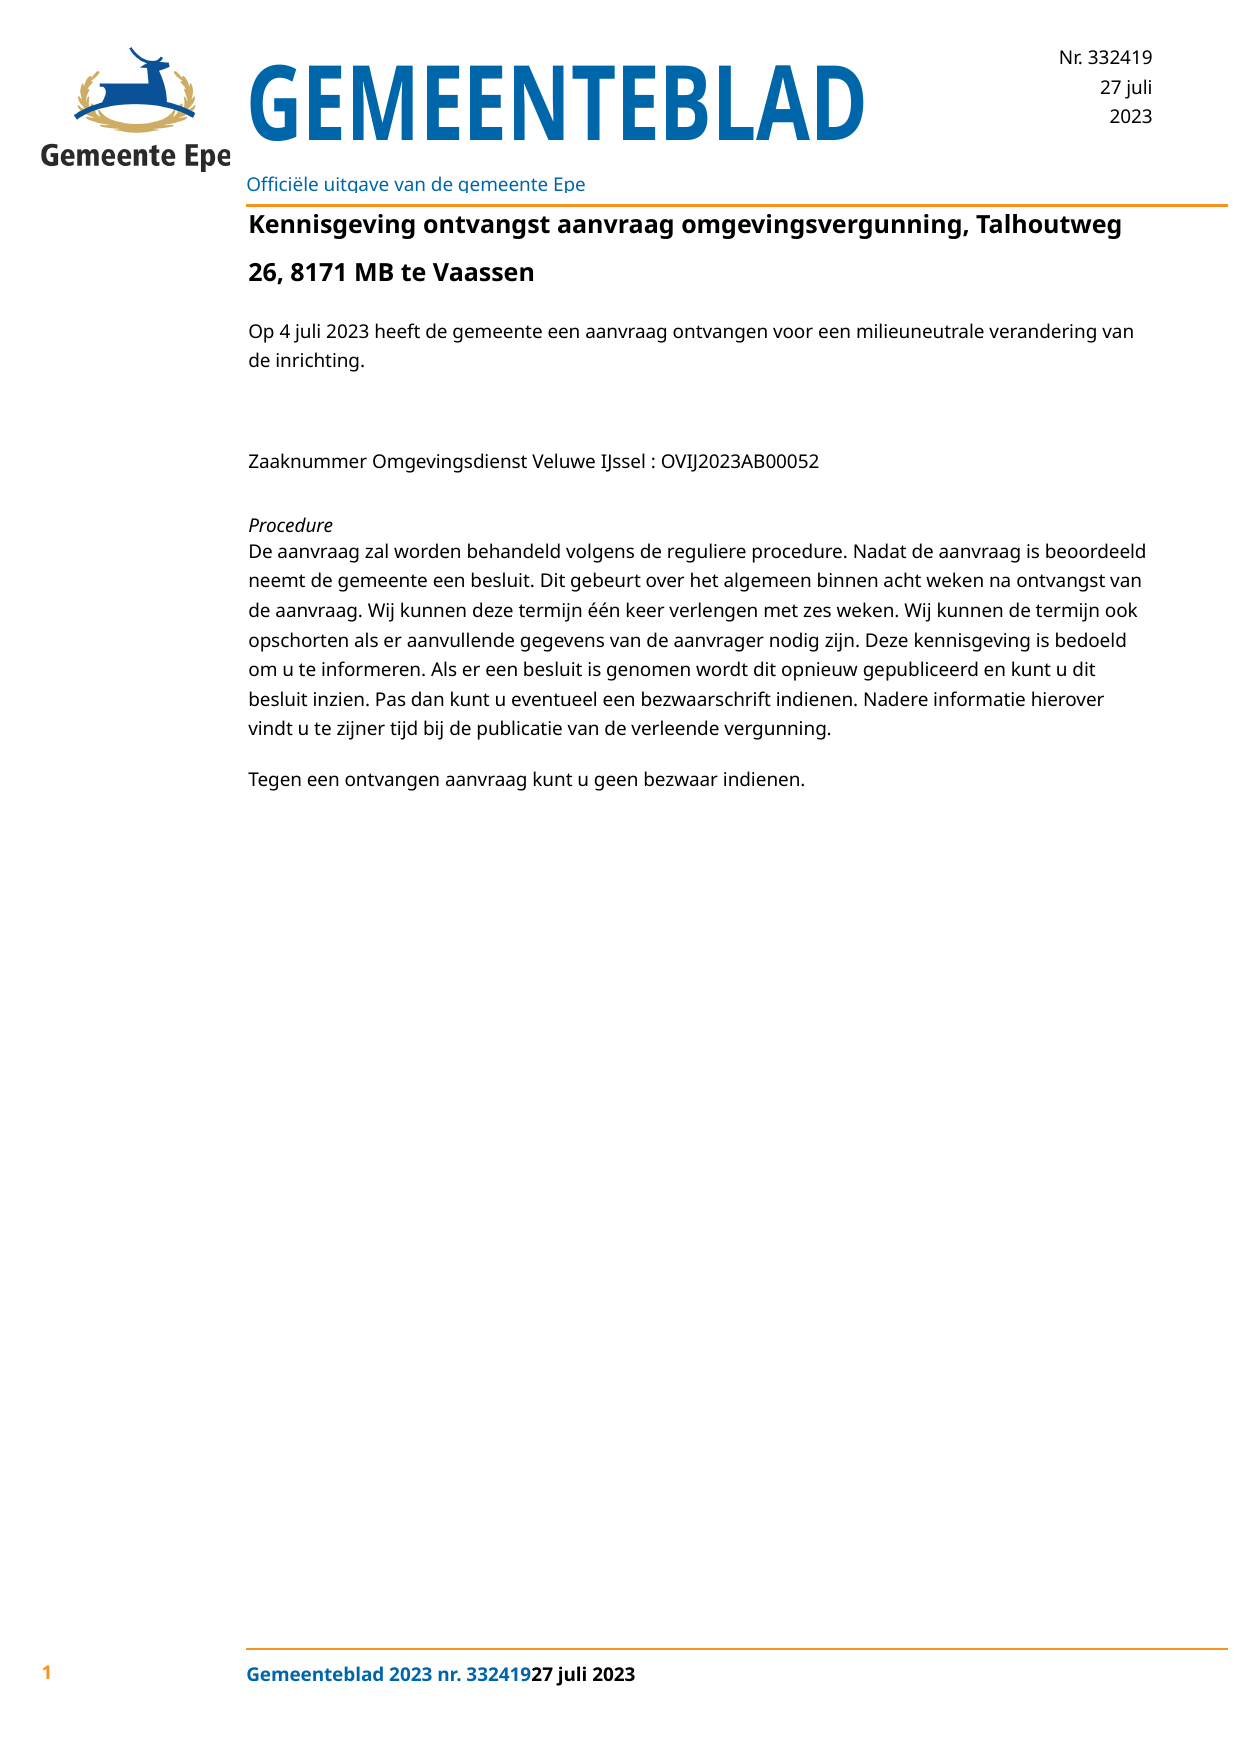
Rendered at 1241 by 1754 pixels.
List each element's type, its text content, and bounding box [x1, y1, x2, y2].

text Tegen een ontvangen aanvraag kunt u geen bezwaar indienen. [248, 766, 1152, 792]
text Procedure [248, 512, 1152, 538]
text Kennisgeving ontvangst aanvraag omgevingsvergunning, Talhoutweg 26, 8171 MB te Vaassen [248, 207, 1152, 288]
text Zaaknummer Omgevingsdienst Veluwe IJssel : OVIJ2023AB00052 [248, 448, 1152, 474]
text De aanvraag zal worden behandeld volgens de reguliere procedure. Nadat de aanvraag is beoordeeld neemt de gemeente een besluit. Dit gebeurt over het algemeen binnen acht weken na ontvangst van de aanvraag. Wij kunnen deze termijn één keer verlengen met zes weken. Wij kunnen de termijn ook opschorten als er aanvullende gegevens van de aanvrager nodig zijn. Deze kennisgeving is bedoeld om u te informeren. Als er een besluit is genomen wordt dit opnieuw gepubliceerd en kunt u dit besluit inzien. Pas dan kunt u eventueel een bezwaarschrift indienen. Nadere informatie hierover vindt u te zijner tijd bij de publicatie van de verleende vergunning. [248, 538, 1152, 741]
text Op 4 juli 2023 heeft de gemeente een aanvraag ontvangen voor een milieuneutrale verandering van de inrichting. [248, 318, 1152, 373]
picture [41, 47, 231, 172]
